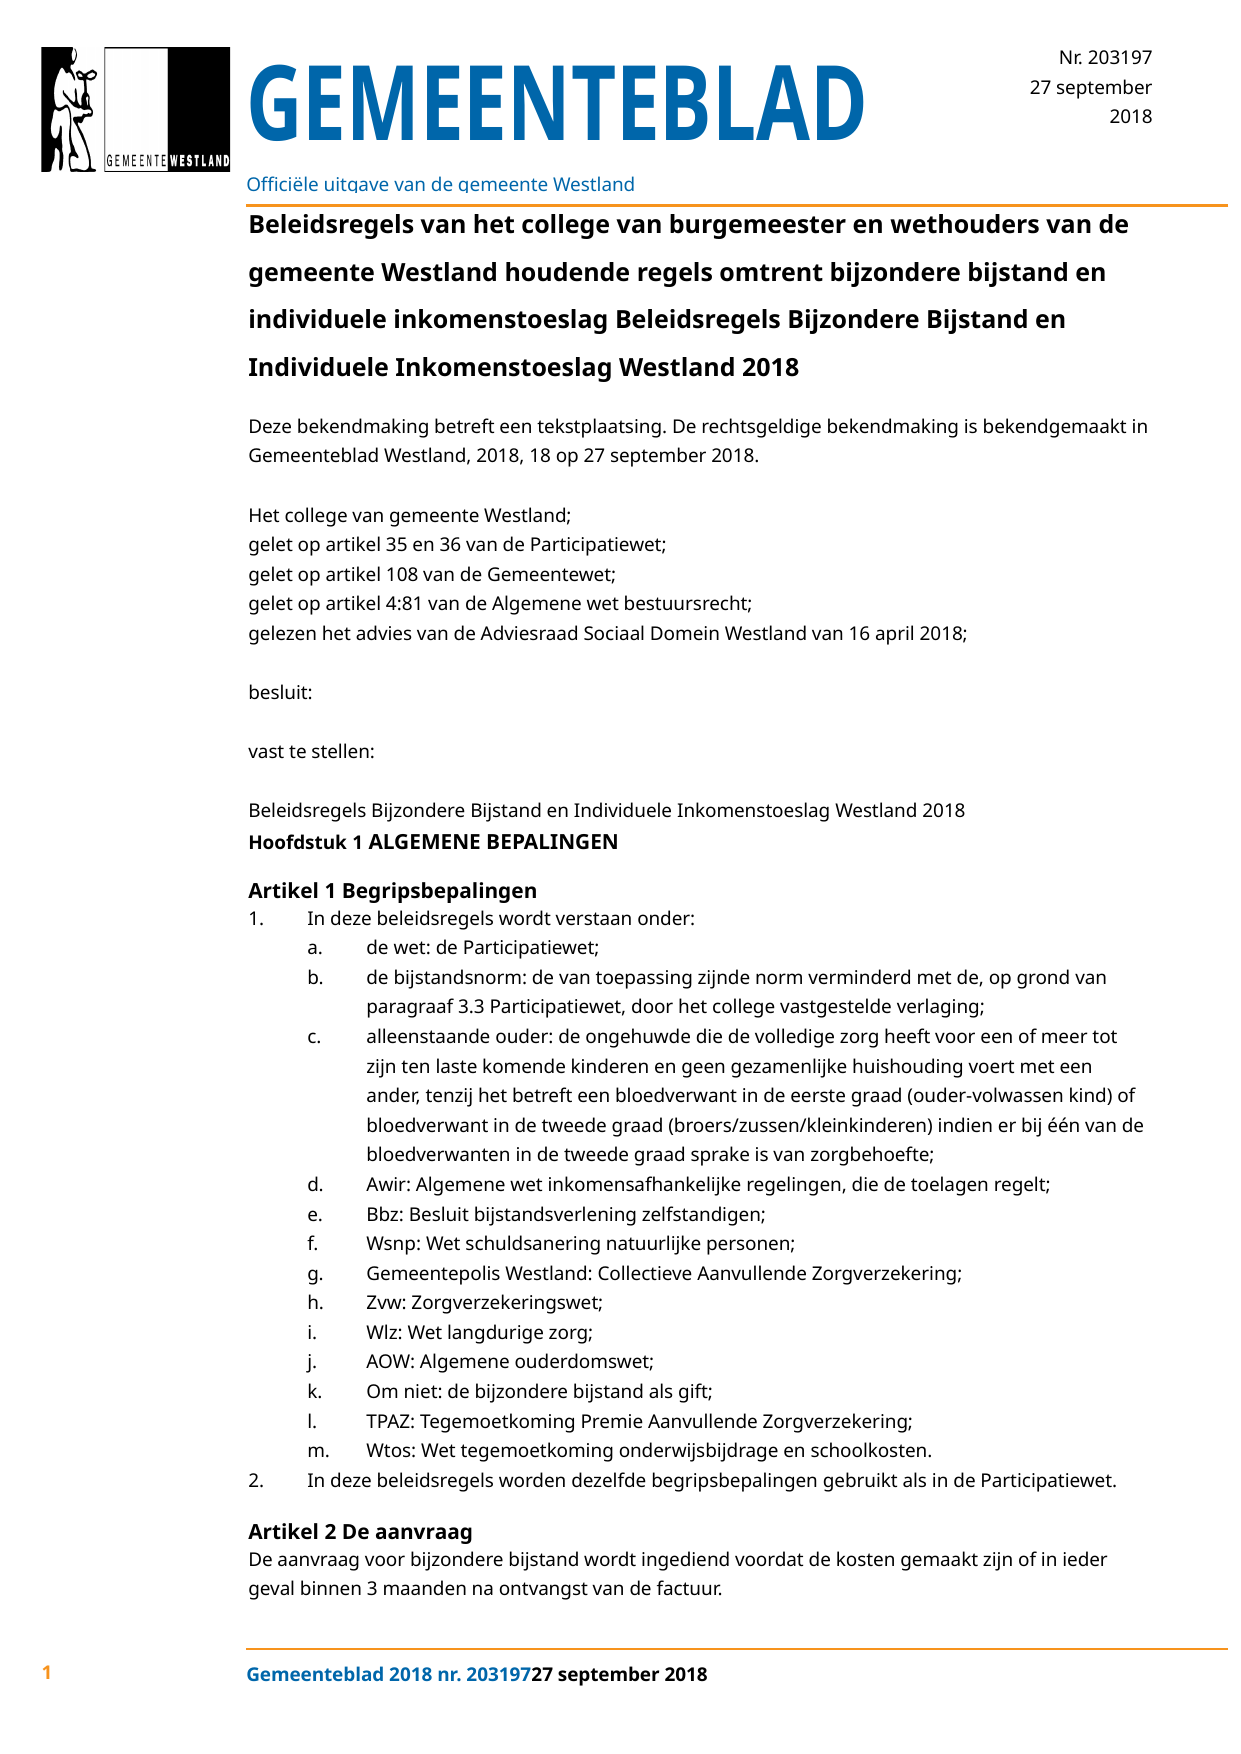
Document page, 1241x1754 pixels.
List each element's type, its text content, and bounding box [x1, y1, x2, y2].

text Hoofdstuk 1 ALGEMENE BEPALINGEN [248, 827, 1152, 856]
list Om niet: de bijzondere bijstand als gift; [307, 1378, 1152, 1404]
picture [41, 47, 231, 172]
list Awir: Algemene wet inkomensafhankelijke regelingen, die de toelagen regelt; [307, 1171, 1152, 1197]
list alleenstaande ouder: de ongehuwde die de volledige zorg heeft voor een of meer tot zijn ten laste komende kinderen en geen gezamenlijke huishouding voert met een ander, tenzij het betreft een bloedverwant in de eerste graad (ouder-volwassen kind) of bloedverwant in de tweede graad (broers/zussen/kleinkinderen) indien er bij één van de bloedverwanten in de tweede graad sprake is van zorgbehoefte; [307, 1023, 1152, 1167]
text De aanvraag voor bijzondere bijstand wordt ingediend voordat de kosten gemaakt zijn of in ieder geval binnen 3 maanden na ontvangst van de factuur. [248, 1546, 1152, 1601]
list de bijstandsnorm: de van toepassing zijnde norm verminderd met de, op grond van paragraaf 3.3 Participatiewet, door het college vastgestelde verlaging; [307, 964, 1152, 1019]
text gelezen het advies van de Adviesraad Sociaal Domein Westland van 16 april 2018; [248, 620, 1152, 646]
text Artikel 1 Begripsbepalingen [248, 877, 1152, 905]
list Wtos: Wet tegemoetkoming onderwijsbijdrage en schoolkosten. [307, 1437, 1152, 1463]
list Bbz: Besluit bijstandsverlening zelfstandigen; [307, 1201, 1152, 1227]
text gelet op artikel 108 van de Gemeentewet; [248, 561, 1152, 587]
text vast te stellen: [248, 738, 1152, 764]
text Beleidsregels Bijzondere Bijstand en Individuele Inkomenstoeslag Westland 2018 [248, 798, 1152, 823]
text Het college van gemeente Westland; [248, 502, 1152, 528]
list Gemeentepolis Westland: Collectieve Aanvullende Zorgverzekering; [307, 1260, 1152, 1286]
list Zvw: Zorgverzekeringswet; [307, 1289, 1152, 1315]
text gelet op artikel 4:81 van de Algemene wet bestuursrecht; [248, 591, 1152, 616]
list Wsnp: Wet schuldsanering natuurlijke personen; [307, 1230, 1152, 1256]
text Deze bekendmaking betreft een tekstplaatsing. De rechtsgeldige bekendmaking is bekendgemaakt in Gemeenteblad Westland, 2018, 18 op 27 september 2018. [248, 413, 1152, 468]
text gelet op artikel 35 en 36 van de Participatiewet; [248, 531, 1152, 557]
list In deze beleidsregels wordt verstaan onder: [248, 905, 1152, 931]
list Wlz: Wet langdurige zorg; [307, 1319, 1152, 1345]
list de wet: de Participatiewet; [307, 934, 1152, 960]
text besluit: [248, 679, 1152, 705]
text Beleidsregels van het college van burgemeester en wethouders van de gemeente Westland houdende regels omtrent bijzondere bijstand en individuele inkomenstoeslag Beleidsregels Bijzondere Bijstand en Individuele Inkomenstoeslag Westland 2018 [248, 207, 1152, 384]
list In deze beleidsregels worden dezelfde begripsbepalingen gebruikt als in de Participatiewet. [248, 1467, 1152, 1493]
list AOW: Algemene ouderdomswet; [307, 1349, 1152, 1374]
text Artikel 2 De aanvraag [248, 1517, 1152, 1546]
list TPAZ: Tegemoetkoming Premie Aanvullende Zorgverzekering; [307, 1408, 1152, 1434]
